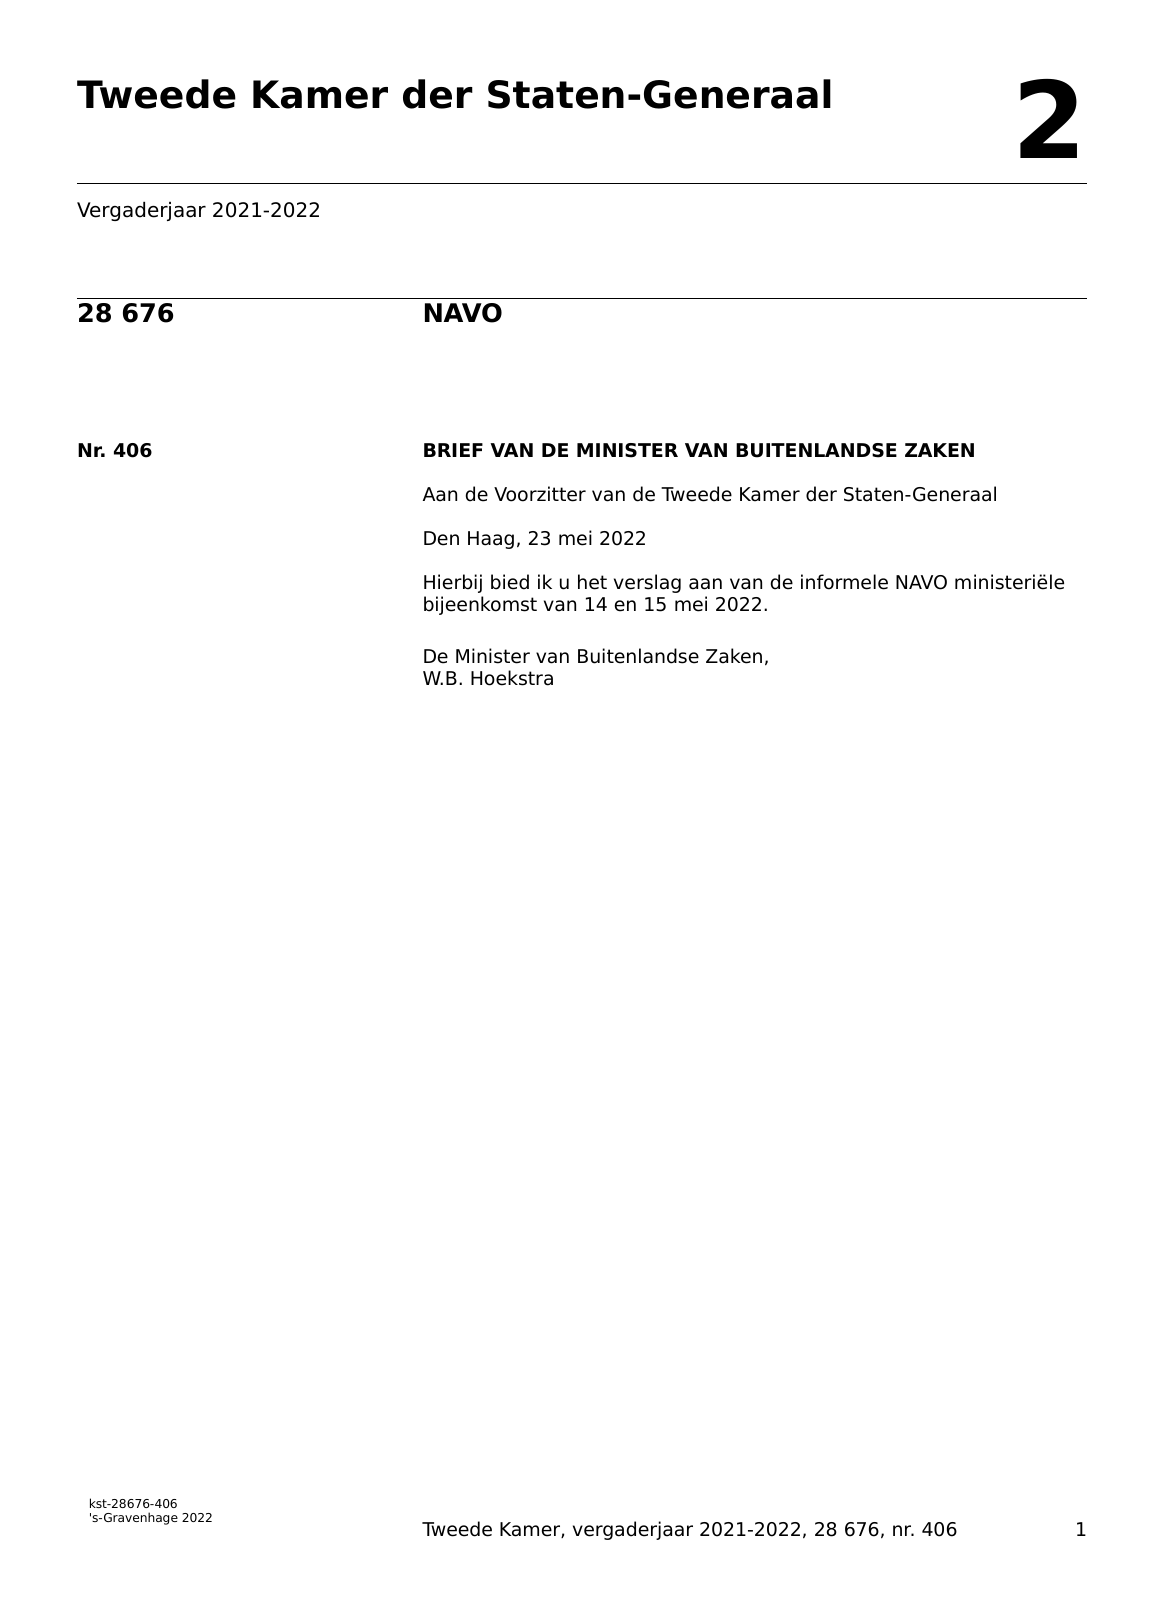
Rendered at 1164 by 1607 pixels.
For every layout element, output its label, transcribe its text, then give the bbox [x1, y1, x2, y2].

text Den Haag, 23 mei 2022 [422, 528, 1087, 550]
subtitle 28 676 NAVO [77, 299, 1087, 329]
table_header Tweede Kamer der Staten-Generaal [77, 59, 886, 183]
text Hierbij bied ik u het verslag aan van de informele NAVO ministeriële bijeenkomst van 14 en 15 mei 2022. [422, 572, 1087, 616]
text Aan de Voorzitter van de Tweede Kamer der Staten-Generaal [422, 484, 1087, 506]
table_header 2 [886, 59, 1087, 183]
table_cell Vergaderjaar 2021-2022 [77, 184, 1087, 298]
text kst-28676-406 [88, 1497, 323, 1511]
text 's-Gravenhage 2022 [88, 1511, 323, 1525]
subtitle Nr. 406 BRIEF VAN DE MINISTER VAN BUITENLANDSE ZAKEN [77, 440, 1087, 462]
text De Minister van Buitenlandse Zaken, W.B. Hoekstra [422, 646, 1087, 690]
